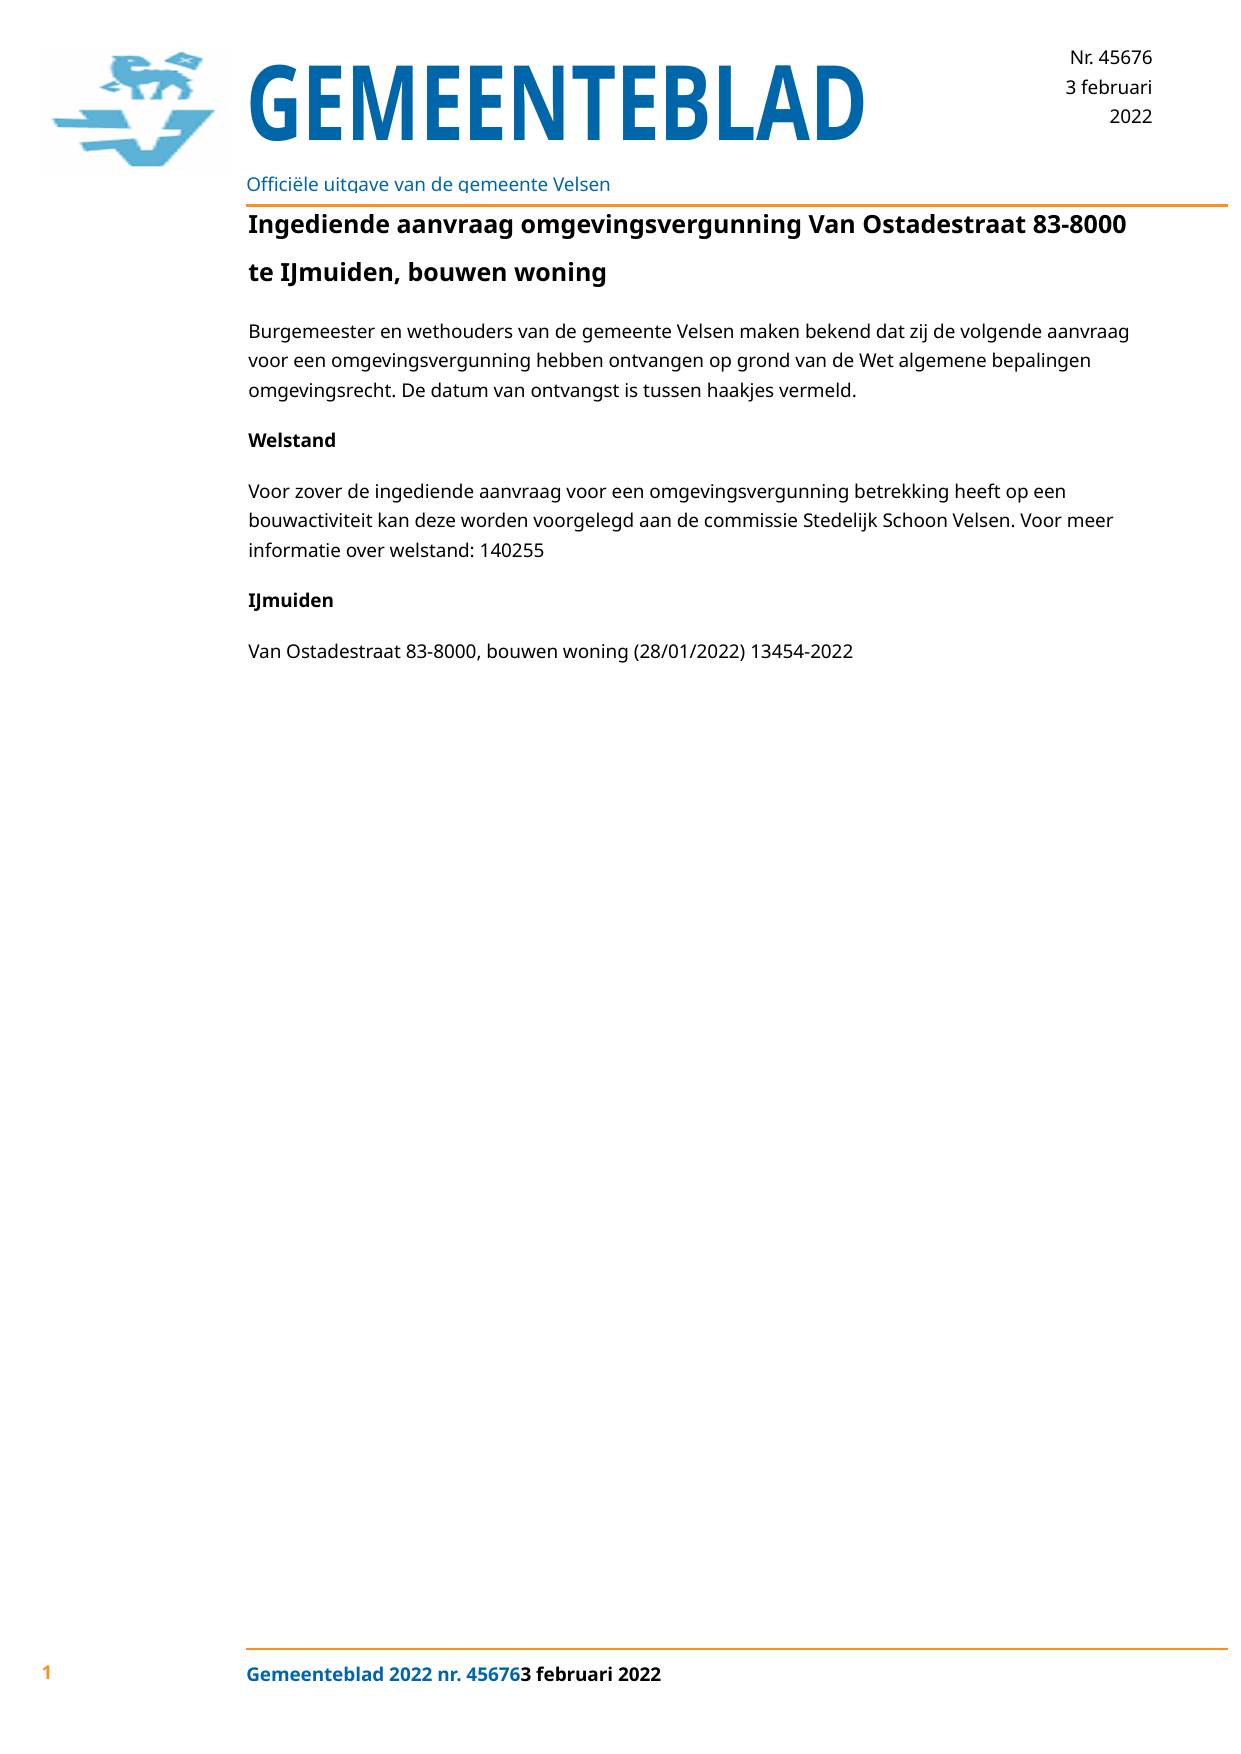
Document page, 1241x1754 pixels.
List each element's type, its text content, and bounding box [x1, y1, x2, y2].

text Burgemeester en wethouders van de gemeente Velsen maken bekend dat zij de volgende aanvraag voor een omgevingsvergunning hebben ontvangen op grond van de Wet algemene bepalingen omgevingsrecht. De datum van ontvangst is tussen haakjes vermeld. [248, 318, 1152, 403]
text Ingediende aanvraag omgevingsvergunning Van Ostadestraat 83-8000 te IJmuiden, bouwen woning [248, 207, 1152, 288]
picture [41, 47, 231, 172]
text IJmuiden [248, 587, 1152, 613]
text Voor zover de ingediende aanvraag voor een omgevingsvergunning betrekking heeft op een bouwactiviteit kan deze worden voorgelegd aan de commissie Stedelijk Schoon Velsen. Voor meer informatie over welstand: 140255 [248, 478, 1152, 563]
text Van Ostadestraat 83-8000, bouwen woning (28/01/2022) 13454-2022 [248, 638, 1152, 664]
text Welstand [248, 427, 1152, 453]
